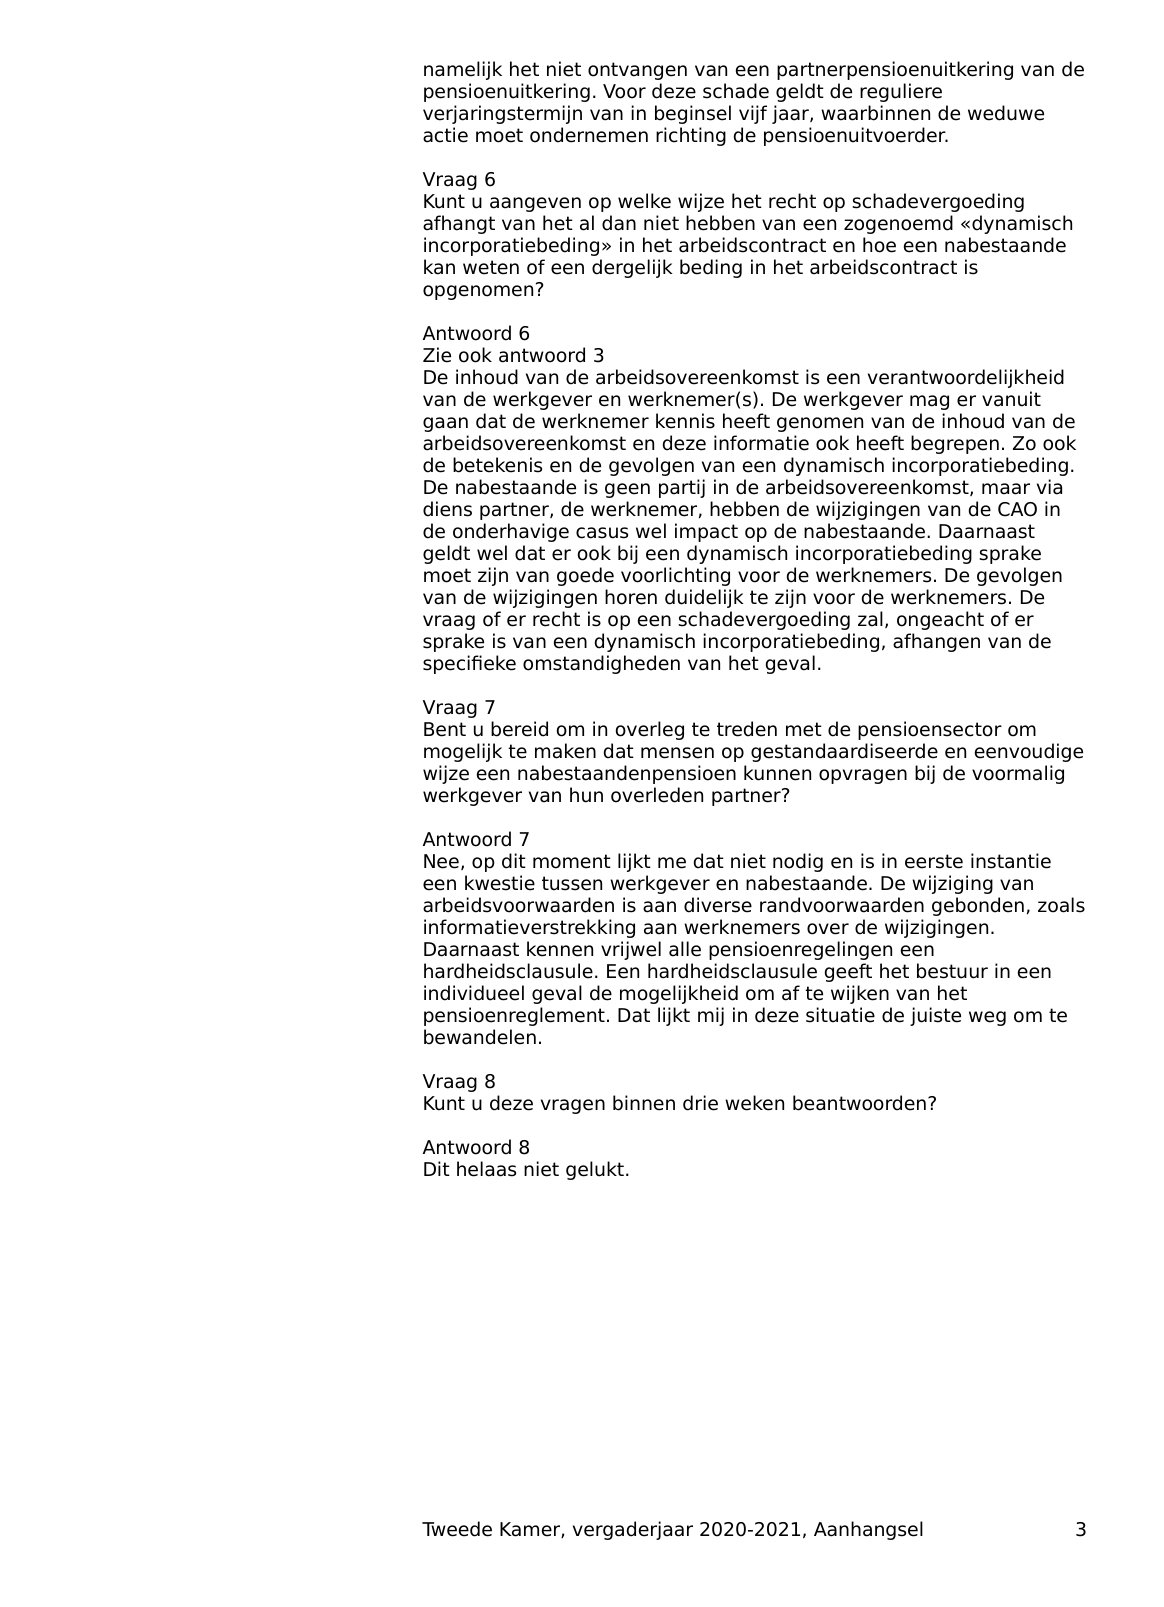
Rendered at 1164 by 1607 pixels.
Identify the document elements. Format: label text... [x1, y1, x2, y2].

text Vraag 7 [422, 697, 1087, 719]
text Kunt u aangeven op welke wijze het recht op schadevergoeding afhangt van het al dan niet hebben van een zogenoemd «dynamisch incorporatiebeding» in het arbeidscontract en hoe een nabestaande kan weten of een dergelijk beding in het arbeidscontract is opgenomen? [422, 191, 1087, 301]
text Nee, op dit moment lijkt me dat niet nodig en is in eerste instantie een kwestie tussen werkgever en nabestaande. De wijziging van arbeidsvoorwaarden is aan diverse randvoorwaarden gebonden, zoals informatieverstrekking aan werknemers over de wijzigingen. Daarnaast kennen vrijwel alle pensioenregelingen een hardheidsclausule. Een hardheidsclausule geeft het bestuur in een individueel geval de mogelijkheid om af te wijken van het pensioenreglement. Dat lijkt mij in deze situatie de juiste weg om te bewandelen. [422, 851, 1087, 1049]
text De inhoud van de arbeidsovereenkomst is een verantwoordelijkheid van de werkgever en werknemer(s). De werkgever mag er vanuit gaan dat de werknemer kennis heeft genomen van de inhoud van de arbeidsovereenkomst en deze informatie ook heeft begrepen. Zo ook de betekenis en de gevolgen van een dynamisch incorporatiebeding. De nabestaande is geen partij in de arbeidsovereenkomst, maar via diens partner, de werknemer, hebben de wijzigingen van de CAO in de onderhavige casus wel impact op de nabestaande. Daarnaast [422, 367, 1087, 543]
text Antwoord 6 [422, 323, 1087, 345]
text namelijk het niet ontvangen van een partnerpensioenuitkering van de pensioenuitkering. Voor deze schade geldt de reguliere verjaringstermijn van in beginsel vijf jaar, waarbinnen de weduwe actie moet ondernemen richting de pensioenuitvoerder. [422, 59, 1087, 147]
text Dit helaas niet gelukt. [422, 1159, 1087, 1181]
text Zie ook antwoord 3 [422, 345, 1087, 367]
text Antwoord 8 [422, 1137, 1087, 1159]
text Vraag 8 [422, 1071, 1087, 1093]
text Vraag 6 [422, 169, 1087, 191]
text Bent u bereid om in overleg te treden met de pensioensector om mogelijk te maken dat mensen op gestandaardiseerde en eenvoudige wijze een nabestaandenpensioen kunnen opvragen bij de voormalig werkgever van hun overleden partner? [422, 719, 1087, 807]
text geldt wel dat er ook bij een dynamisch incorporatiebeding sprake moet zijn van goede voorlichting voor de werknemers. De gevolgen van de wijzigingen horen duidelijk te zijn voor de werknemers. De vraag of er recht is op een schadevergoeding zal, ongeacht of er sprake is van een dynamisch incorporatiebeding, afhangen van de specifieke omstandigheden van het geval. [422, 543, 1087, 675]
text Kunt u deze vragen binnen drie weken beantwoorden? [422, 1093, 1087, 1115]
text Antwoord 7 [422, 829, 1087, 851]
